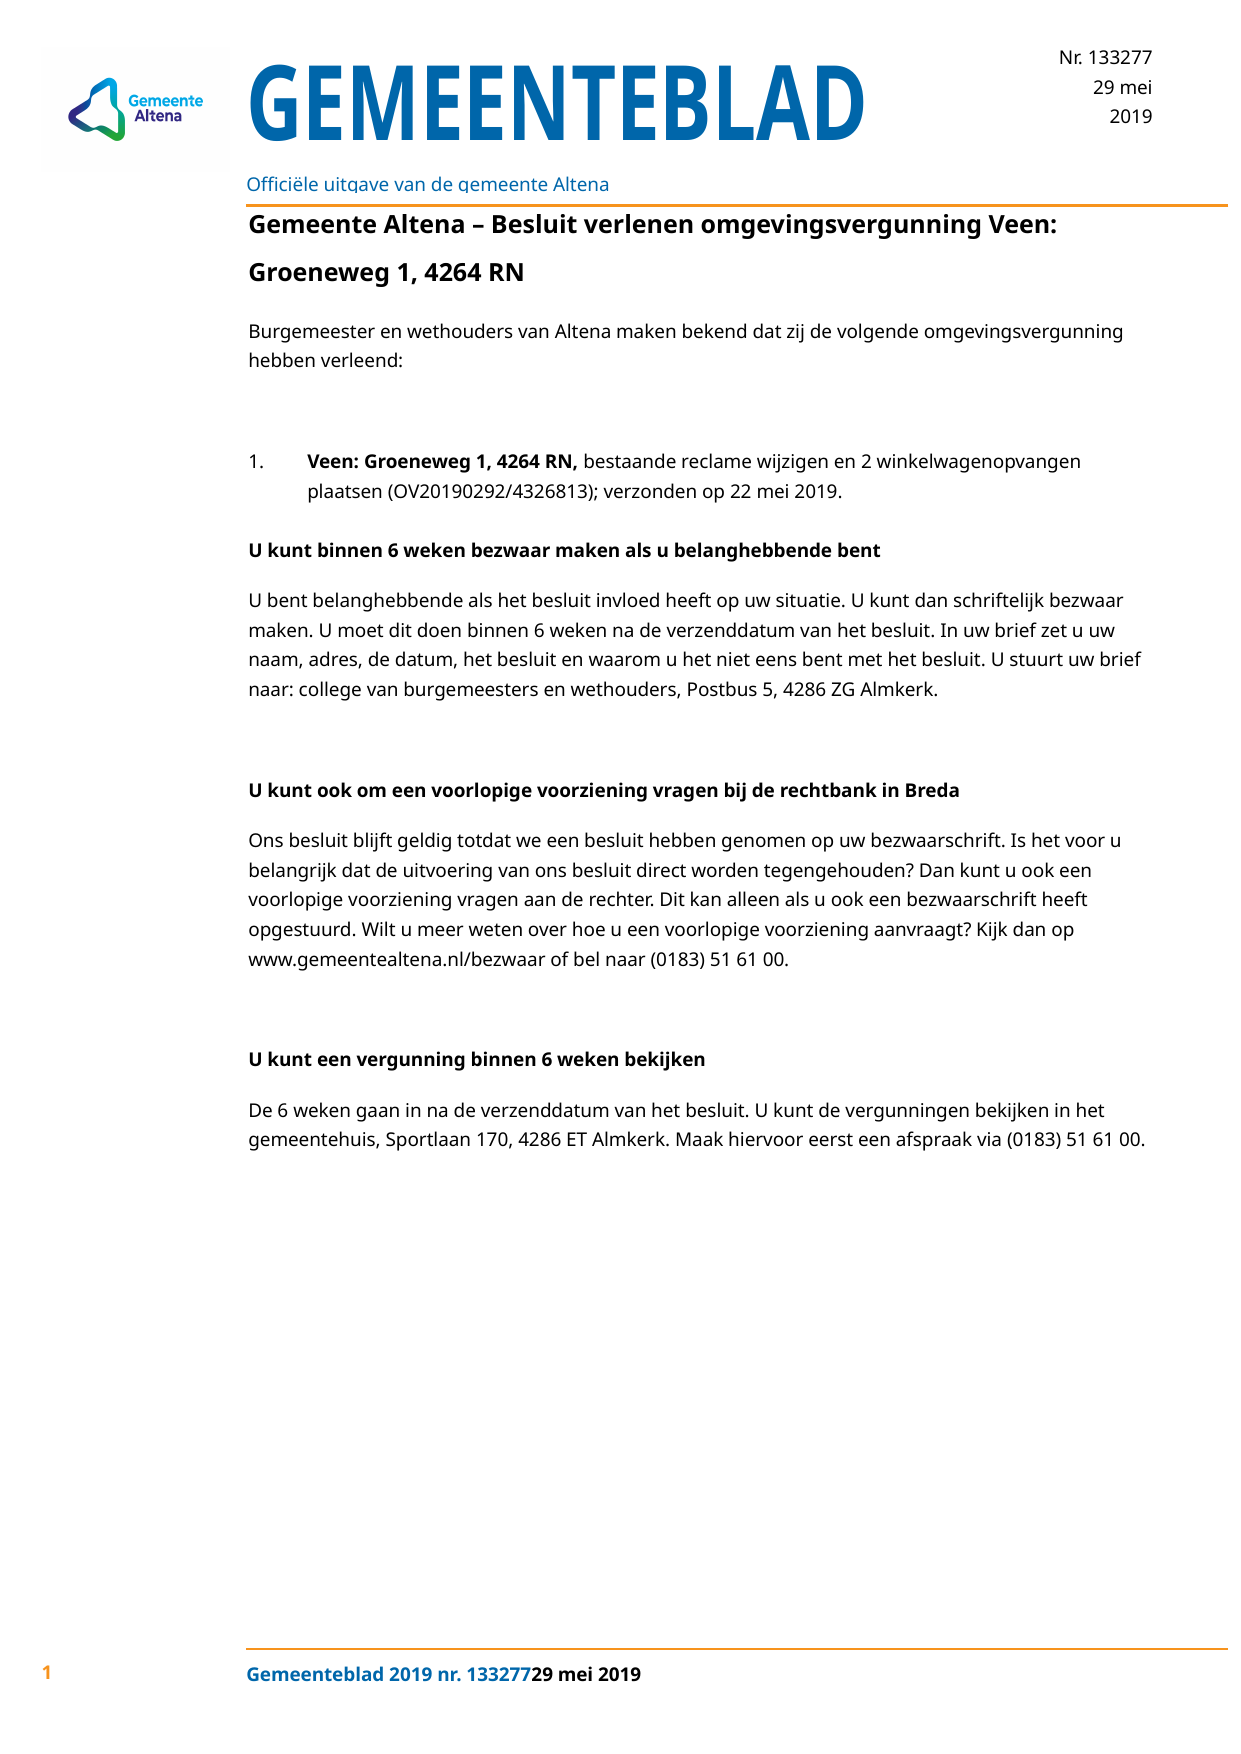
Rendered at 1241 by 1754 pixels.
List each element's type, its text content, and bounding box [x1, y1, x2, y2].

text Burgemeester en wethouders van Altena maken bekend dat zij de volgende omgevingsvergunning hebben verleend: [248, 318, 1152, 373]
text U kunt een vergunning binnen 6 weken bekijken [248, 1047, 1152, 1072]
text U bent belanghebbende als het besluit invloed heeft op uw situatie. U kunt dan schriftelijk bezwaar maken. U moet dit doen binnen 6 weken na de verzenddatum van het besluit. In uw brief zet u uw naam, adres, de datum, het besluit en waarom u het niet eens bent met het besluit. U stuurt uw brief naar: college van burgemeesters en wethouders, Postbus 5, 4286 ZG Almkerk. [248, 587, 1152, 702]
list Veen: Groeneweg 1, 4264 RN, bestaande reclame wijzigen en 2 winkelwagenopvangen plaatsen (OV20190292/4326813); verzonden op 22 mei 2019. [248, 448, 1152, 504]
text U kunt binnen 6 weken bezwaar maken als u belanghebbende bent [248, 537, 1152, 563]
text U kunt ook om een voorlopige voorziening vragen bij de rechtbank in Breda [248, 777, 1152, 803]
picture [41, 47, 231, 172]
text Ons besluit blijft geldig totdat we een besluit hebben genomen op uw bezwaarschrift. Is het voor u belangrijk dat de uitvoering van ons besluit direct worden tegengehouden? Dan kunt u ook een voorlopige voorziening vragen aan de rechter. Dit kan alleen als u ook een bezwaarschrift heeft opgestuurd. Wilt u meer weten over hoe u een voorlopige voorziening aanvraagt? Kijk dan op www.gemeentealtena.nl/bezwaar of bel naar (0183) 51 61 00. [248, 827, 1152, 972]
text Gemeente Altena – Besluit verlenen omgevingsvergunning Veen: Groeneweg 1, 4264 RN [248, 207, 1152, 288]
text De 6 weken gaan in na de verzenddatum van het besluit. U kunt de vergunningen bekijken in het gemeentehuis, Sportlaan 170, 4286 ET Almkerk. Maak hiervoor eerst een afspraak via (0183) 51 61 00. [248, 1097, 1152, 1152]
